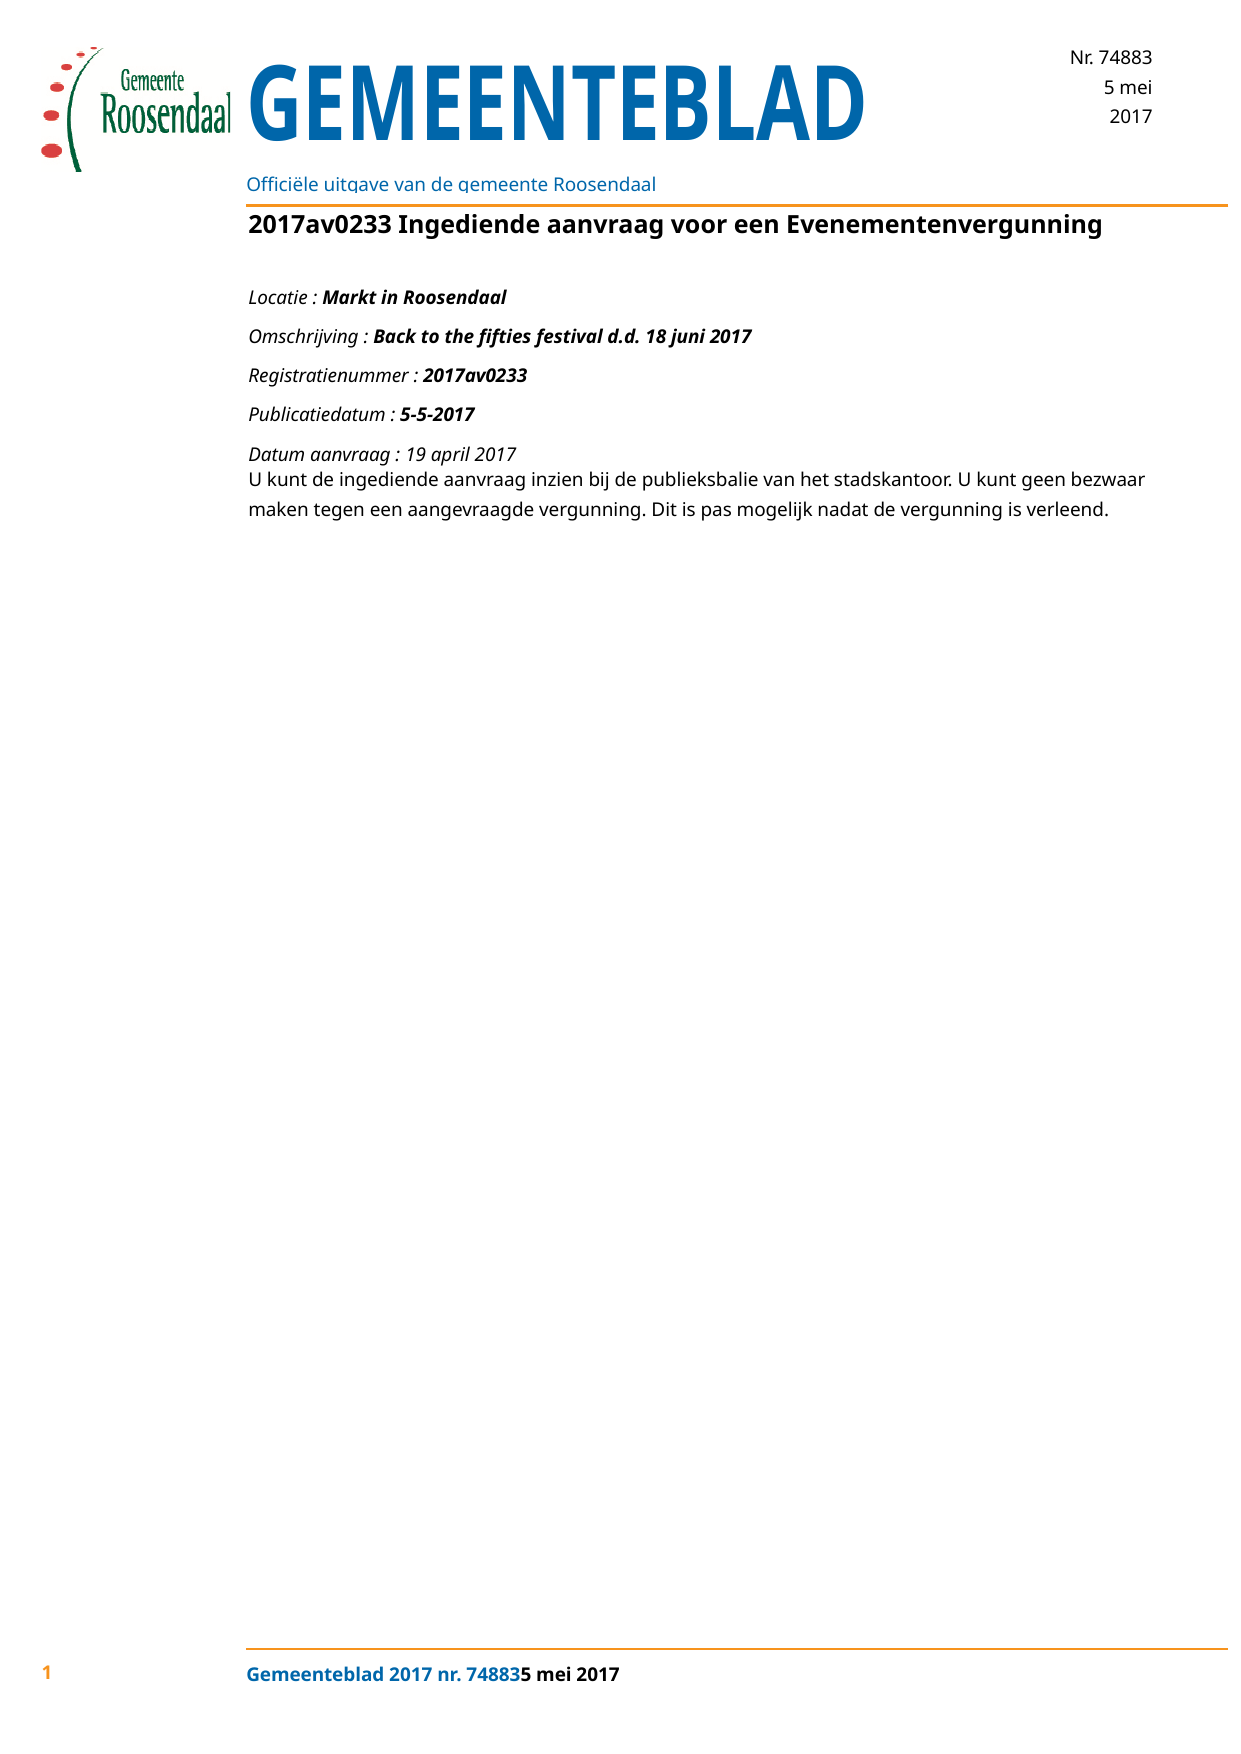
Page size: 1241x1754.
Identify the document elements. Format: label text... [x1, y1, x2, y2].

text 2017av0233 Ingediende aanvraag voor een Evenementenvergunning [248, 207, 1152, 241]
picture [41, 47, 231, 172]
text Locatie : Markt in Roosendaal [248, 284, 1152, 309]
text Omschrijving : Back to the fifties festival d.d. 18 juni 2017 [248, 323, 1152, 349]
text Registratienummer : 2017av0233 [248, 362, 1152, 388]
text Publicatiedatum : 5-5-2017 [248, 402, 1152, 427]
text Datum aanvraag : 19 april 2017 [248, 441, 1152, 467]
text U kunt de ingediende aanvraag inzien bij de publieksbalie van het stadskantoor. U kunt geen bezwaar maken tegen een aangevraagde vergunning. Dit is pas mogelijk nadat de vergunning is verleend. [248, 467, 1152, 522]
